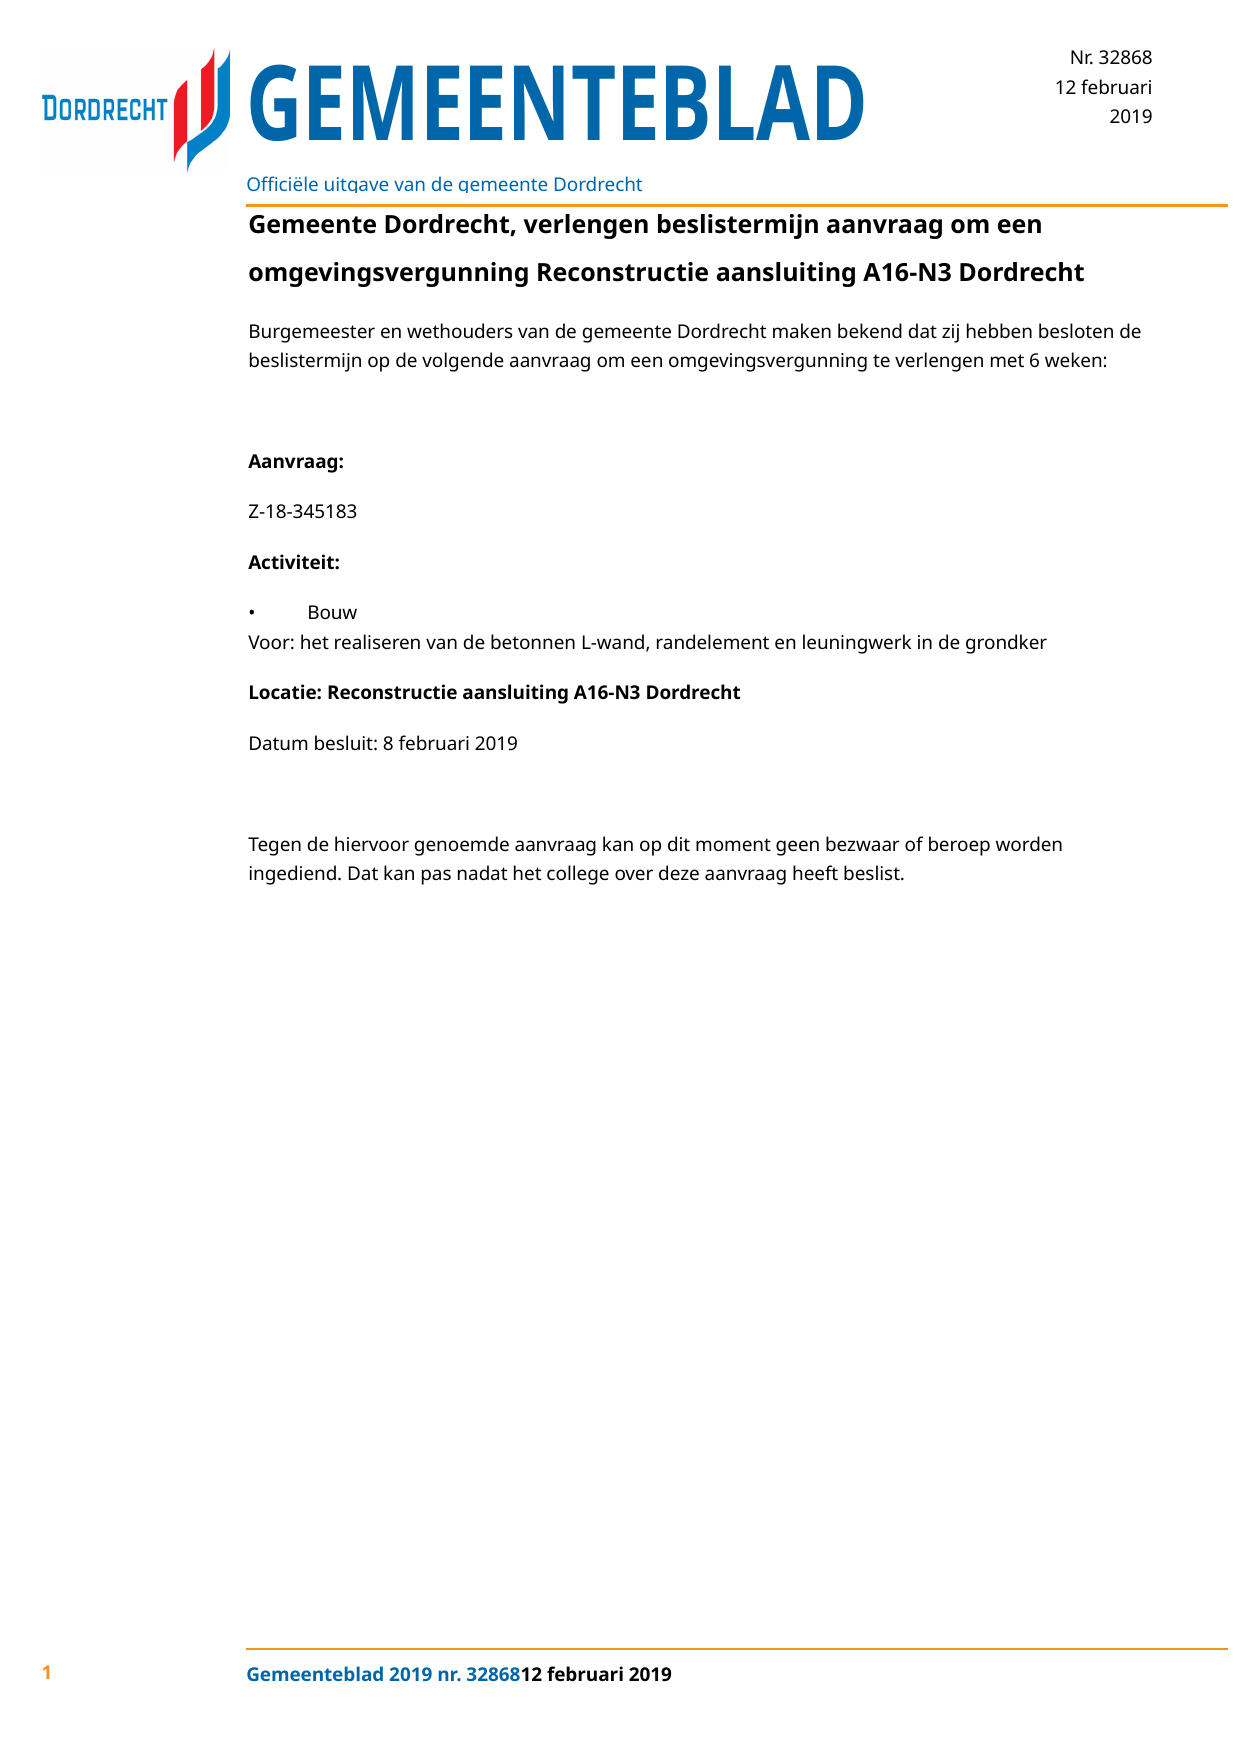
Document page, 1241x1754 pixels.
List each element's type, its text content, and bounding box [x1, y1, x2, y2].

text Burgemeester en wethouders van de gemeente Dordrecht maken bekend dat zij hebben besloten de beslistermijn op de volgende aanvraag om een omgevingsvergunning te verlengen met 6 weken: [248, 318, 1152, 373]
text Voor: het realiseren van de betonnen L-wand, randelement en leuningwerk in de grondker [248, 629, 1152, 655]
list Bouw [248, 599, 1152, 625]
text Z-18-345183 [248, 499, 1152, 524]
text Activiteit: [248, 549, 1152, 575]
text Gemeente Dordrecht, verlengen beslistermijn aanvraag om een omgevingsvergunning Reconstructie aansluiting A16-N3 Dordrecht [248, 207, 1152, 288]
text Locatie: Reconstructie aansluiting A16-N3 Dordrecht [248, 679, 1152, 705]
text Tegen de hiervoor genoemde aanvraag kan op dit moment geen bezwaar of beroep worden ingediend. Dat kan pas nadat het college over deze aanvraag heeft beslist. [248, 831, 1152, 886]
text Datum besluit: 8 februari 2019 [248, 730, 1152, 756]
picture [41, 47, 231, 172]
text Aanvraag: [248, 448, 1152, 474]
